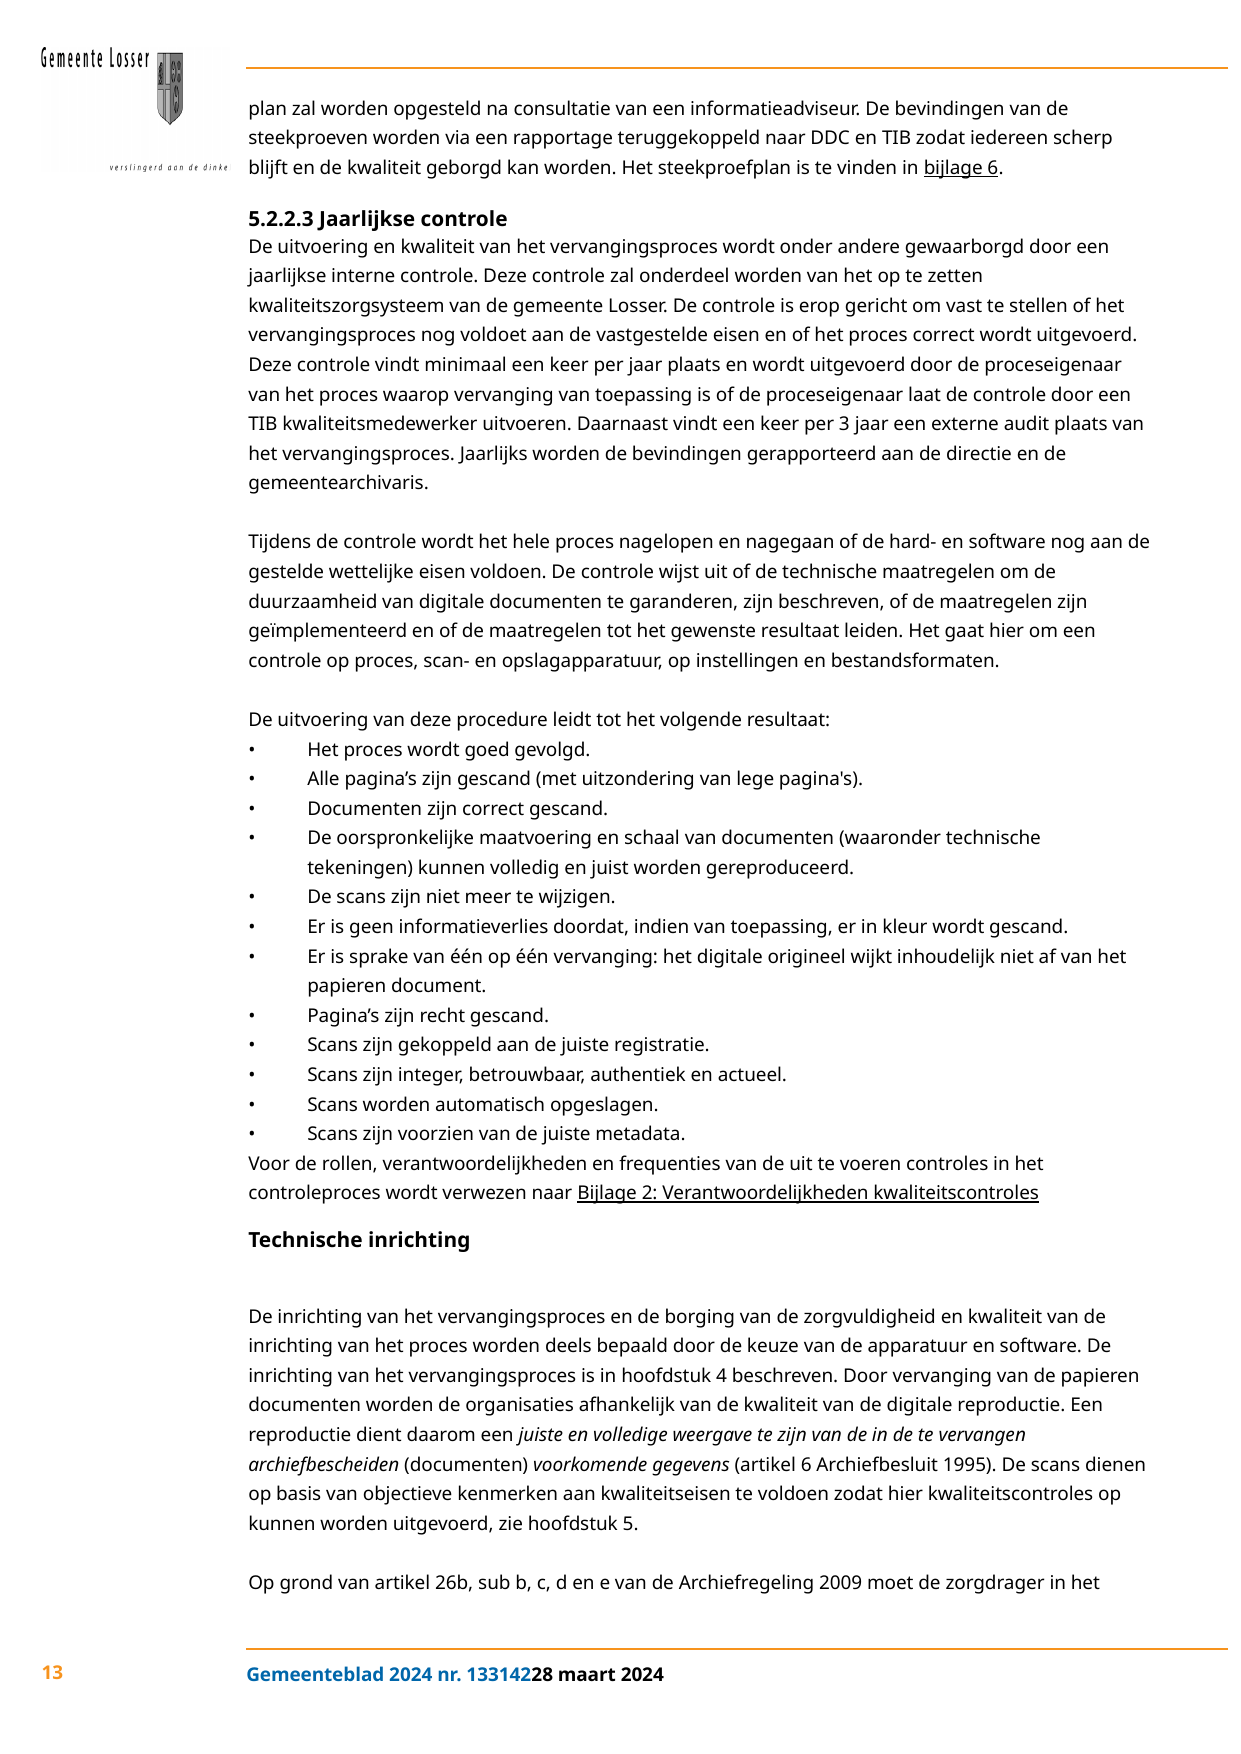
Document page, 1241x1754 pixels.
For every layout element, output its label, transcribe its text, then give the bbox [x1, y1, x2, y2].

list Er is sprake van één op één vervanging: het digitale origineel wijkt inhoudelijk niet af van het papieren document. [248, 943, 1152, 998]
text De inrichting van het vervangingsproces en de borging van de zorgvuldigheid en kwaliteit van de inrichting van het proces worden deels bepaald door de keuze van de apparatuur en software. De inrichting van het vervangingsproces is in hoofdstuk 4 beschreven. Door vervanging van de papieren documenten worden de organisaties afhankelijk van de kwaliteit van de digitale reproductie. Een reproductie dient daarom een juiste en volledige weergave te zijn van de in de te vervangen archiefbescheiden (documenten) voorkomende gegevens (artikel 6 Archiefbesluit 1995). De scans dienen op basis van objectieve kenmerken aan kwaliteitseisen te voldoen zodat hier kwaliteitscontroles op kunnen worden uitgevoerd, zie hoofdstuk 5. [248, 1303, 1152, 1536]
text De uitvoering en kwaliteit van het vervangingsproces wordt onder andere gewaarborgd door een jaarlijkse interne controle. Deze controle zal onderdeel worden van het op te zetten kwaliteitszorgsysteem van de gemeente Losser. De controle is erop gericht om vast te stellen of het vervangingsproces nog voldoet aan de vastgestelde eisen en of het proces correct wordt uitgevoerd. Deze controle vindt minimaal een keer per jaar plaats en wordt uitgevoerd door de proceseigenaar van het proces waarop vervanging van toepassing is of de proceseigenaar laat de controle door een TIB kwaliteitsmedewerker uitvoeren. Daarnaast vindt een keer per 3 jaar een externe audit plaats van het vervangingsproces. Jaarlijks worden de bevindingen gerapporteerd aan de directie en de gemeentearchivaris. [248, 233, 1152, 495]
list De oorspronkelijke maatvoering en schaal van documenten (waaronder technische tekeningen) kunnen volledig en juist worden gereproduceerd. [248, 824, 1152, 880]
list Scans zijn integer, betrouwbaar, authentiek en actueel. [248, 1061, 1152, 1087]
text Voor de rollen, verantwoordelijkheden en frequenties van de uit te voeren controles in het controleproces wordt verwezen naar Bijlage 2: Verantwoordelijkheden kwaliteitscontroles [248, 1150, 1152, 1205]
text Technische inrichting [248, 1225, 1152, 1253]
list Scans worden automatisch opgeslagen. [248, 1091, 1152, 1116]
list De scans zijn niet meer te wijzigen. [248, 884, 1152, 909]
text Op grond van artikel 26b, sub b, c, d en e van de Archiefregeling 2009 moet de zorgdrager in het [248, 1569, 1152, 1595]
text De uitvoering van deze procedure leidt tot het volgende resultaat: [248, 706, 1152, 732]
list Er is geen informatieverlies doordat, indien van toepassing, er in kleur wordt gescand. [248, 913, 1152, 939]
text 5.2.2.3 Jaarlijkse controle [248, 204, 1152, 233]
list Alle pagina’s zijn gescand (met uitzondering van lege pagina's). [248, 765, 1152, 791]
list Pagina’s zijn recht gescand. [248, 1002, 1152, 1028]
text Tijdens de controle wordt het hele proces nagelopen en nagegaan of de hard- en software nog aan de gestelde wettelijke eisen voldoen. De controle wijst uit of de technische maatregelen om de duurzaamheid van digitale documenten te garanderen, zijn beschreven, of de maatregelen zijn geïmplementeerd en of de maatregelen tot het gewenste resultaat leiden. Het gaat hier om een controle op proces, scan- en opslagapparatuur, op instellingen en bestandsformaten. [248, 529, 1152, 673]
list Scans zijn voorzien van de juiste metadata. [248, 1120, 1152, 1146]
list Documenten zijn correct gescand. [248, 795, 1152, 821]
picture [41, 47, 231, 172]
list Het proces wordt goed gevolgd. [248, 736, 1152, 761]
text plan zal worden opgesteld na consultatie van een informatieadviseur. De bevindingen van de steekproeven worden via een rapportage teruggekoppeld naar DDC en TIB zodat iedereen scherp blijft en de kwaliteit geborgd kan worden. Het steekproefplan is te vinden in bijlage 6. [248, 95, 1152, 180]
list Scans zijn gekoppeld aan de juiste registratie. [248, 1032, 1152, 1057]
